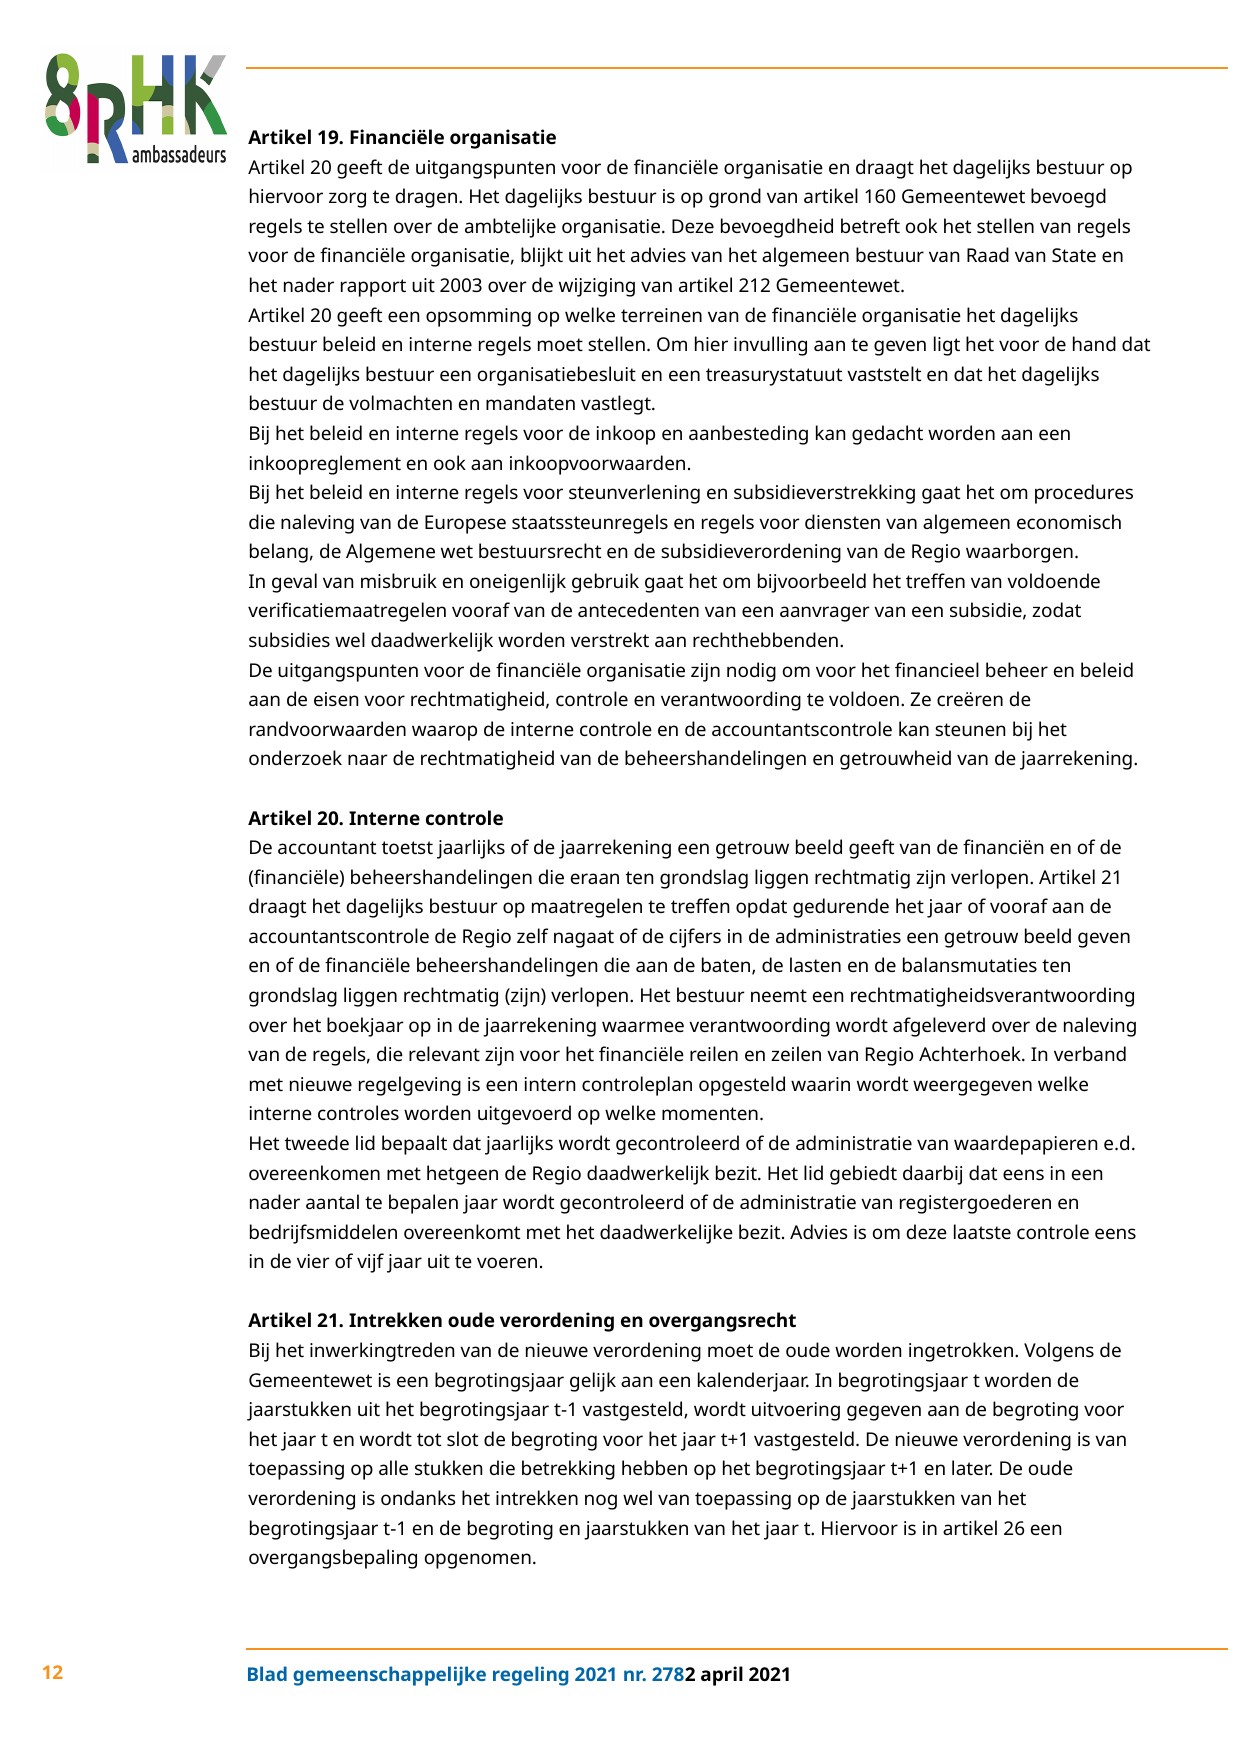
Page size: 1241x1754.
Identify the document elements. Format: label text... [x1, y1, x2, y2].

picture [41, 47, 231, 172]
text Artikel 21. Intrekken oude verordening en overgangsrecht [248, 1308, 1152, 1333]
text Het tweede lid bepaalt dat jaarlijks wordt gecontroleerd of de administratie van waardepapieren e.d. overeenkomen met hetgeen de Regio daadwerkelijk bezit. Het lid gebiedt daarbij dat eens in een nader aantal te bepalen jaar wordt gecontroleerd of de administratie van registergoederen en bedrijfsmiddelen overeenkomt met het daadwerkelijke bezit. Advies is om deze laatste controle eens in de vier of vijf jaar uit te voeren. [248, 1130, 1152, 1274]
text Artikel 20 geeft een opsomming op welke terreinen van de financiële organisatie het dagelijks bestuur beleid en interne regels moet stellen. Om hier invulling aan te geven ligt het voor de hand dat het dagelijks bestuur een organisatiebesluit en een treasurystatuut vaststelt en dat het dagelijks bestuur de volmachten en mandaten vastlegt. [248, 302, 1152, 416]
text In geval van misbruik en oneigenlijk gebruik gaat het om bijvoorbeeld het treffen van voldoende verificatiemaatregelen vooraf van de antecedenten van een aanvrager van een subsidie, zodat subsidies wel daadwerkelijk worden verstrekt aan rechthebbenden. [248, 568, 1152, 653]
text De uitgangspunten voor de financiële organisatie zijn nodig om voor het financieel beheer en beleid aan de eisen voor rechtmatigheid, controle en verantwoording te voldoen. Ze creëren de randvoorwaarden waarop de interne controle en de accountantscontrole kan steunen bij het onderzoek naar de rechtmatigheid van de beheershandelingen en getrouwheid van de jaarrekening. [248, 657, 1152, 771]
text Bij het beleid en interne regels voor de inkoop en aanbesteding kan gedacht worden aan een inkoopreglement en ook aan inkoopvoorwaarden. [248, 420, 1152, 476]
text De accountant toetst jaarlijks of de jaarrekening een getrouw beeld geeft van de financiën en of de (financiële) beheershandelingen die eraan ten grondslag liggen rechtmatig zijn verlopen. Artikel 21 draagt het dagelijks bestuur op maatregelen te treffen opdat gedurende het jaar of vooraf aan de accountantscontrole de Regio zelf nagaat of de cijfers in de administraties een getrouw beeld geven en of de financiële beheershandelingen die aan de baten, de lasten en de balansmutaties ten grondslag liggen rechtmatig (zijn) verlopen. Het bestuur neemt een rechtmatigheidsverantwoording over het boekjaar op in de jaarrekening waarmee verantwoording wordt afgeleverd over de naleving van de regels, die relevant zijn voor het financiële reilen en zeilen van Regio Achterhoek. In verband met nieuwe regelgeving is een intern controleplan opgesteld waarin wordt weergegeven welke interne controles worden uitgevoerd op welke momenten. [248, 834, 1152, 1126]
text Bij het beleid en interne regels voor steunverlening en subsidieverstrekking gaat het om procedures die naleving van de Europese staatssteunregels en regels voor diensten van algemeen economisch belang, de Algemene wet bestuursrecht en de subsidieverordening van de Regio waarborgen. [248, 479, 1152, 564]
text Artikel 19. Financiële organisatie [248, 124, 1152, 150]
text Artikel 20. Interne controle [248, 805, 1152, 831]
text Artikel 20 geeft de uitgangspunten voor de financiële organisatie en draagt het dagelijks bestuur op hiervoor zorg te dragen. Het dagelijks bestuur is op grond van artikel 160 Gemeentewet bevoegd regels te stellen over de ambtelijke organisatie. Deze bevoegdheid betreft ook het stellen van regels voor de financiële organisatie, blijkt uit het advies van het algemeen bestuur van Raad van State en het nader rapport uit 2003 over de wijziging van artikel 212 Gemeentewet. [248, 154, 1152, 298]
text Bij het inwerkingtreden van de nieuwe verordening moet de oude worden ingetrokken. Volgens de Gemeentewet is een begrotingsjaar gelijk aan een kalenderjaar. In begrotingsjaar t worden de jaarstukken uit het begrotingsjaar t-1 vastgesteld, wordt uitvoering gegeven aan de begroting voor het jaar t en wordt tot slot de begroting voor het jaar t+1 vastgesteld. De nieuwe verordening is van toepassing op alle stukken die betrekking hebben op het begrotingsjaar t+1 en later. De oude verordening is ondanks het intrekken nog wel van toepassing op de jaarstukken van het begrotingsjaar t-1 en de begroting en jaarstukken van het jaar t. Hiervoor is in artikel 26 een overgangsbepaling opgenomen. [248, 1337, 1152, 1570]
